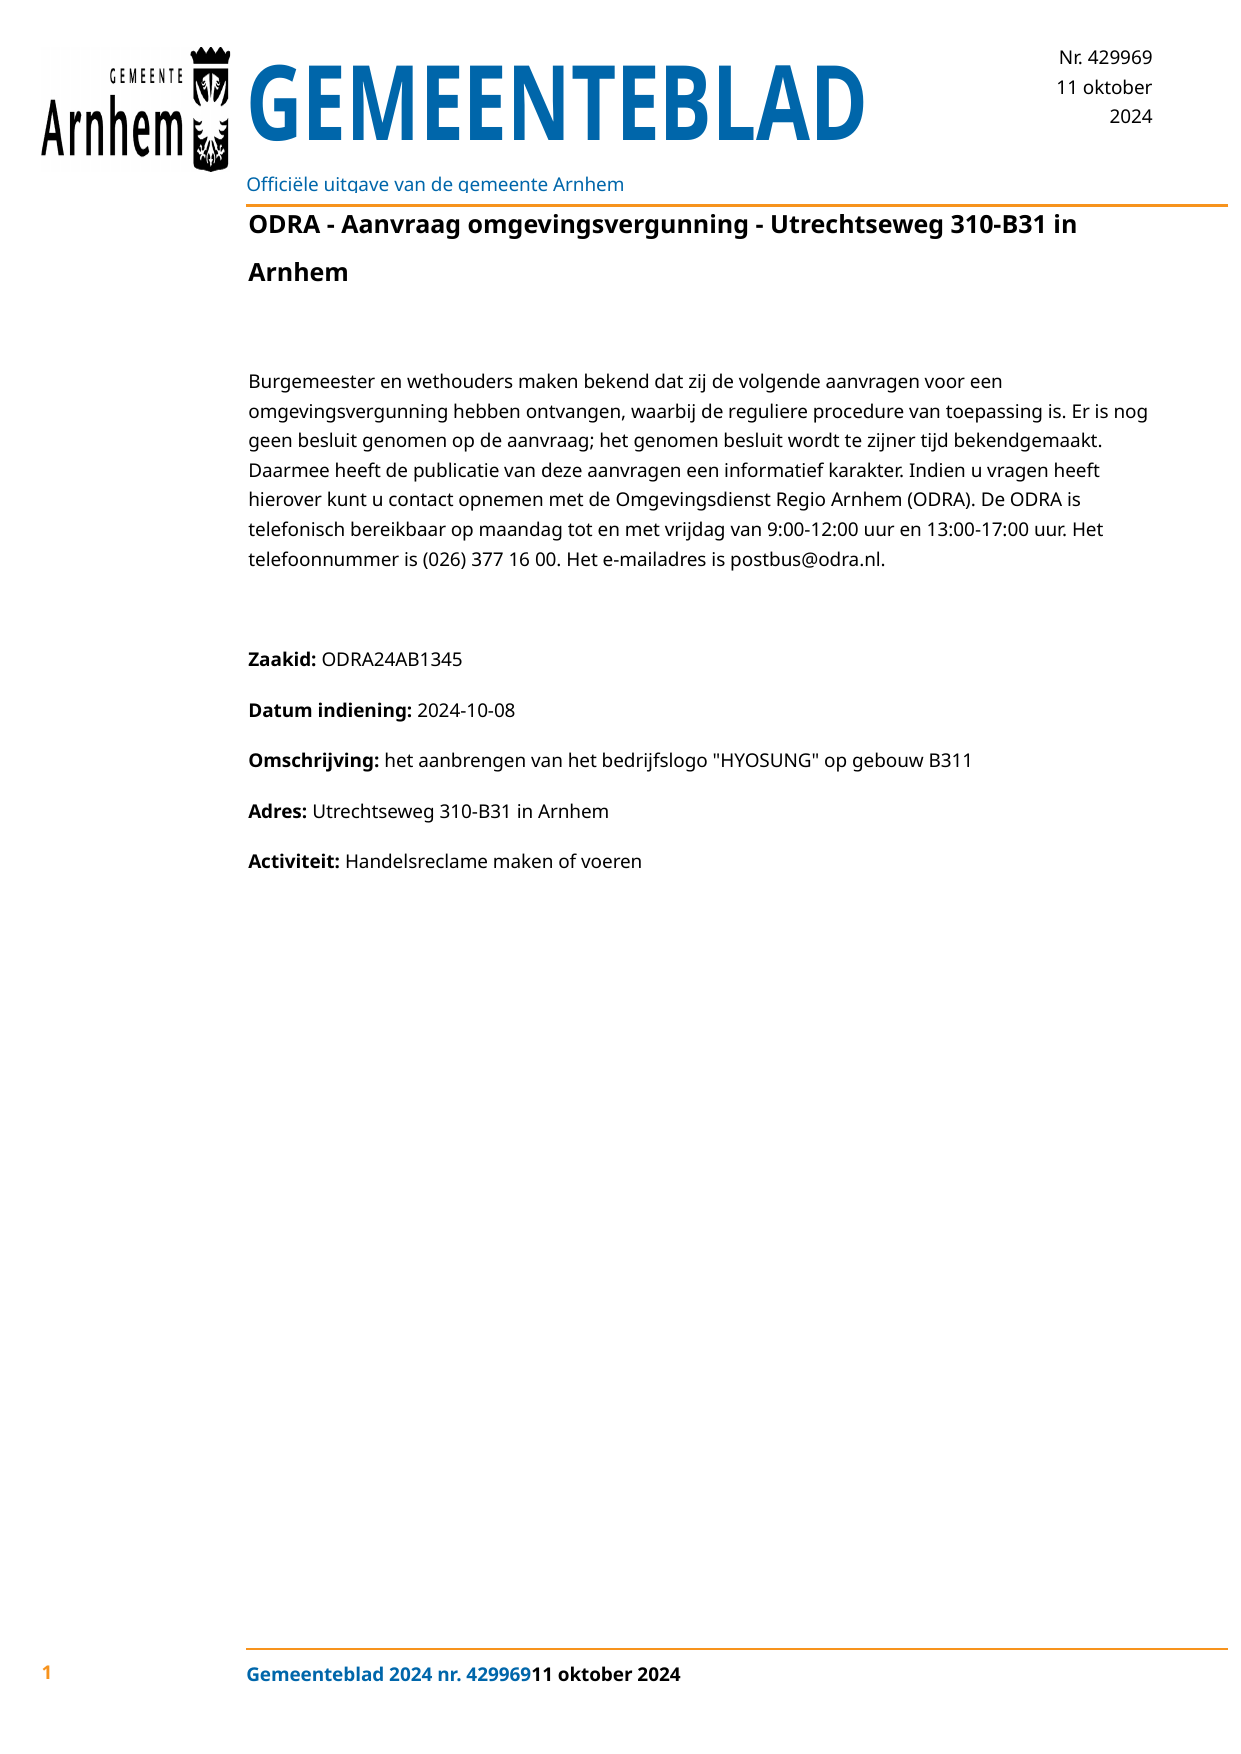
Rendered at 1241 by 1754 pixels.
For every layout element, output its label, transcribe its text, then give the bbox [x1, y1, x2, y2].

text Datum indiening: 2024-10-08 [248, 697, 1152, 723]
text Burgemeester en wethouders maken bekend dat zij de volgende aanvragen voor een omgevingsvergunning hebben ontvangen, waarbij de reguliere procedure van toepassing is. Er is nog geen besluit genomen op de aanvraag; het genomen besluit wordt te zijner tijd bekendgemaakt. Daarmee heeft de publicatie van deze aanvragen een informatief karakter. Indien u vragen heeft hierover kunt u contact opnemen met de Omgevingsdienst Regio Arnhem (ODRA). De ODRA is telefonisch bereikbaar op maandag tot en met vrijdag van 9:00-12:00 uur en 13:00-17:00 uur. Het telefoonnummer is (026) 377 16 00. Het e-mailadres is postbus@odra.nl. [248, 368, 1152, 572]
text Activiteit: Handelsreclame maken of voeren [248, 848, 1152, 874]
text Omschrijving: het aanbrengen van het bedrijfslogo "HYOSUNG" op gebouw B311 [248, 747, 1152, 773]
text ODRA - Aanvraag omgevingsvergunning - Utrechtseweg 310-B31 in Arnhem [248, 207, 1152, 288]
picture [41, 47, 231, 172]
text Zaakid: ODRA24AB1345 [248, 647, 1152, 672]
text Adres: Utrechtseweg 310-B31 in Arnhem [248, 798, 1152, 824]
